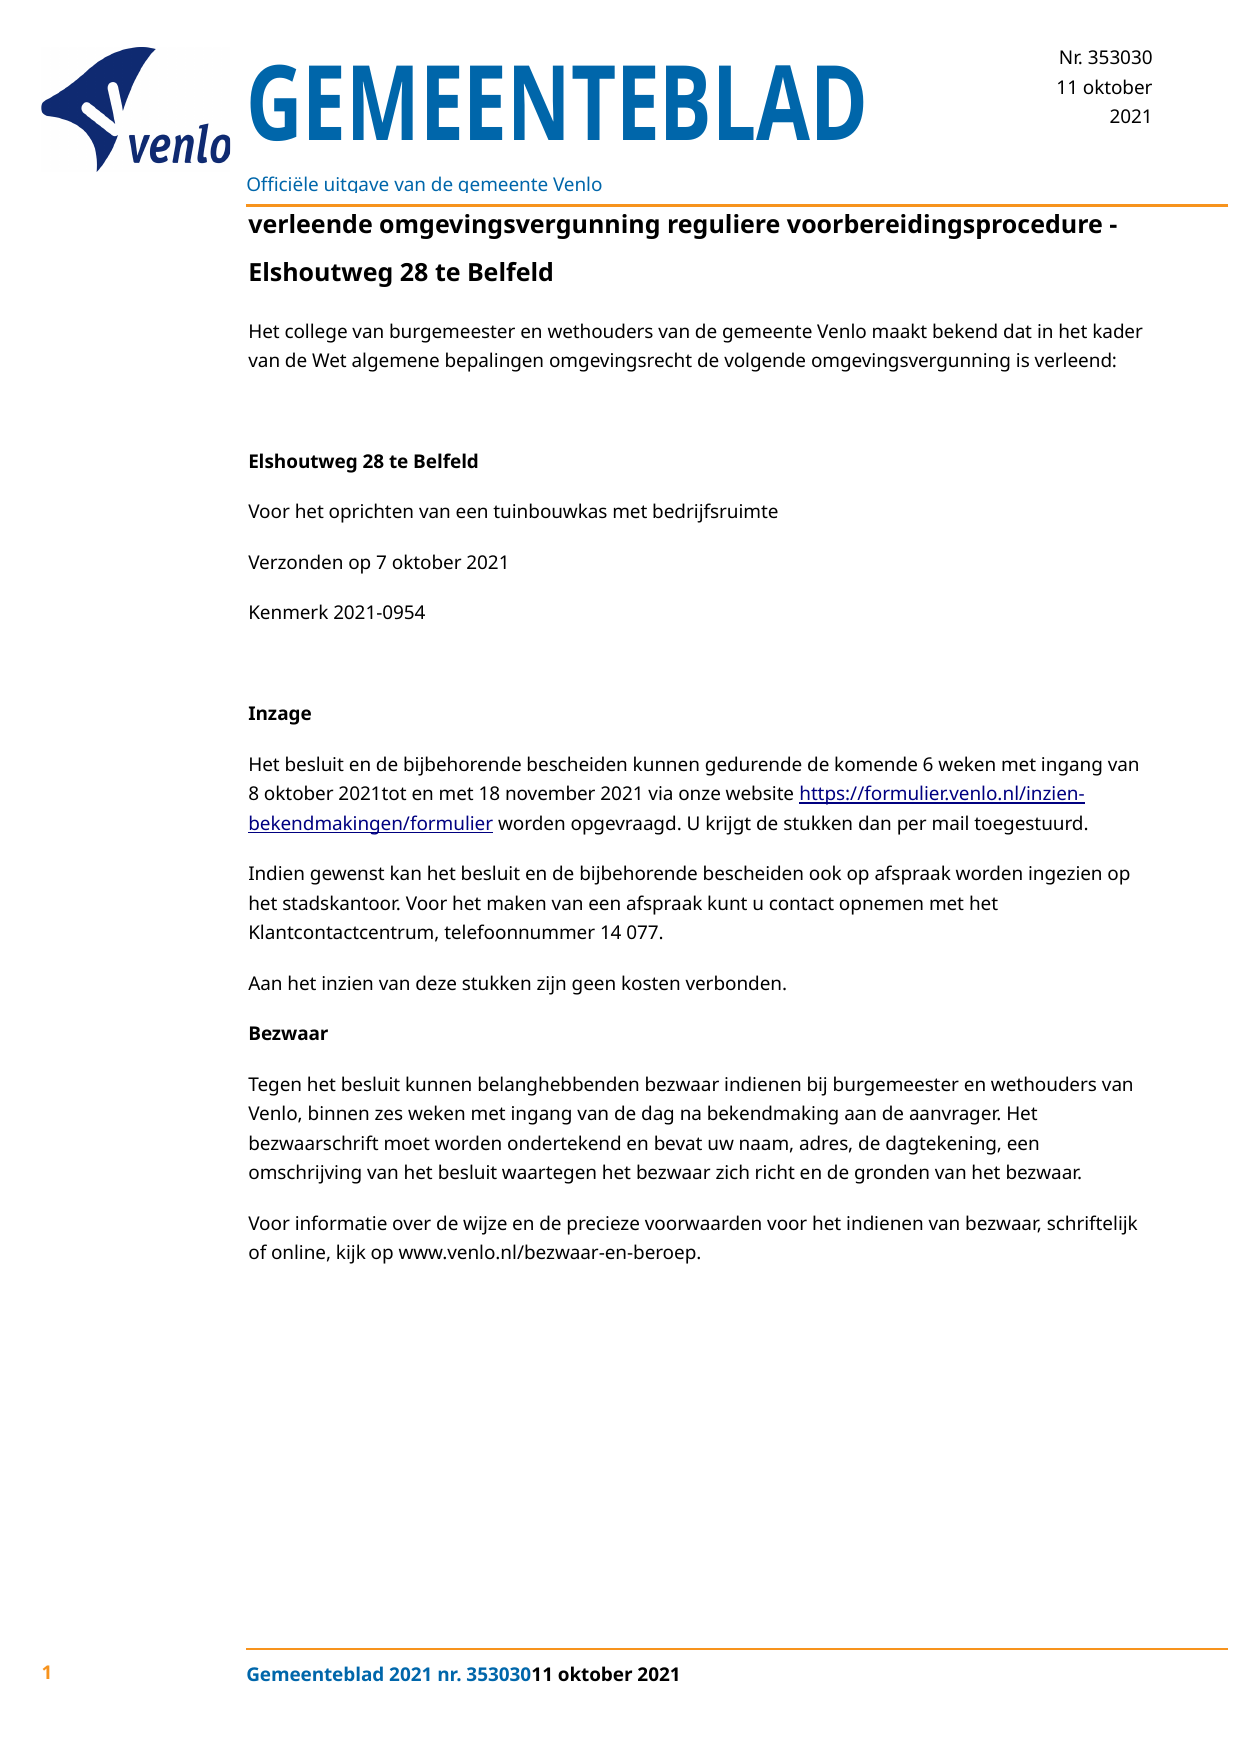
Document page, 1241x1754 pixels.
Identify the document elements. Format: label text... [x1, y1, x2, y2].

text Bezwaar [248, 1020, 1152, 1046]
text Voor het oprichten van een tuinbouwkas met bedrijfsruimte [248, 499, 1152, 524]
text Het besluit en de bijbehorende bescheiden kunnen gedurende de komende 6 weken met ingang van 8 oktober 2021tot en met 18 november 2021 via onze website https://formulier.venlo.nl/inzien-bekendmakingen/formulier worden opgevraagd. U krijgt de stukken dan per mail toegestuurd. [248, 751, 1152, 836]
text Inzage [248, 700, 1152, 726]
text Tegen het besluit kunnen belanghebbenden bezwaar indienen bij burgemeester en wethouders van Venlo, binnen zes weken met ingang van de dag na bekendmaking aan de aanvrager. Het bezwaarschrift moet worden ondertekend en bevat uw naam, adres, de dagtekening, een omschrijving van het besluit waartegen het bezwaar zich richt en de gronden van het bezwaar. [248, 1071, 1152, 1185]
text verleende omgevingsvergunning reguliere voorbereidingsprocedure - Elshoutweg 28 te Belfeld [248, 207, 1152, 288]
picture [41, 47, 231, 172]
text Kenmerk 2021-0954 [248, 599, 1152, 625]
text Elshoutweg 28 te Belfeld [248, 448, 1152, 474]
text Het college van burgemeester en wethouders van de gemeente Venlo maakt bekend dat in het kader van de Wet algemene bepalingen omgevingsrecht de volgende omgevingsvergunning is verleend: [248, 318, 1152, 373]
text Voor informatie over de wijze en de precieze voorwaarden voor het indienen van bezwaar, schriftelijk of online, kijk op www.venlo.nl/bezwaar-en-beroep. [248, 1210, 1152, 1265]
text Aan het inzien van deze stukken zijn geen kosten verbonden. [248, 970, 1152, 996]
text Verzonden op 7 oktober 2021 [248, 549, 1152, 575]
text Indien gewenst kan het besluit en de bijbehorende bescheiden ook op afspraak worden ingezien op het stadskantoor. Voor het maken van een afspraak kunt u contact opnemen met het Klantcontactcentrum, telefoonnummer 14 077. [248, 860, 1152, 945]
